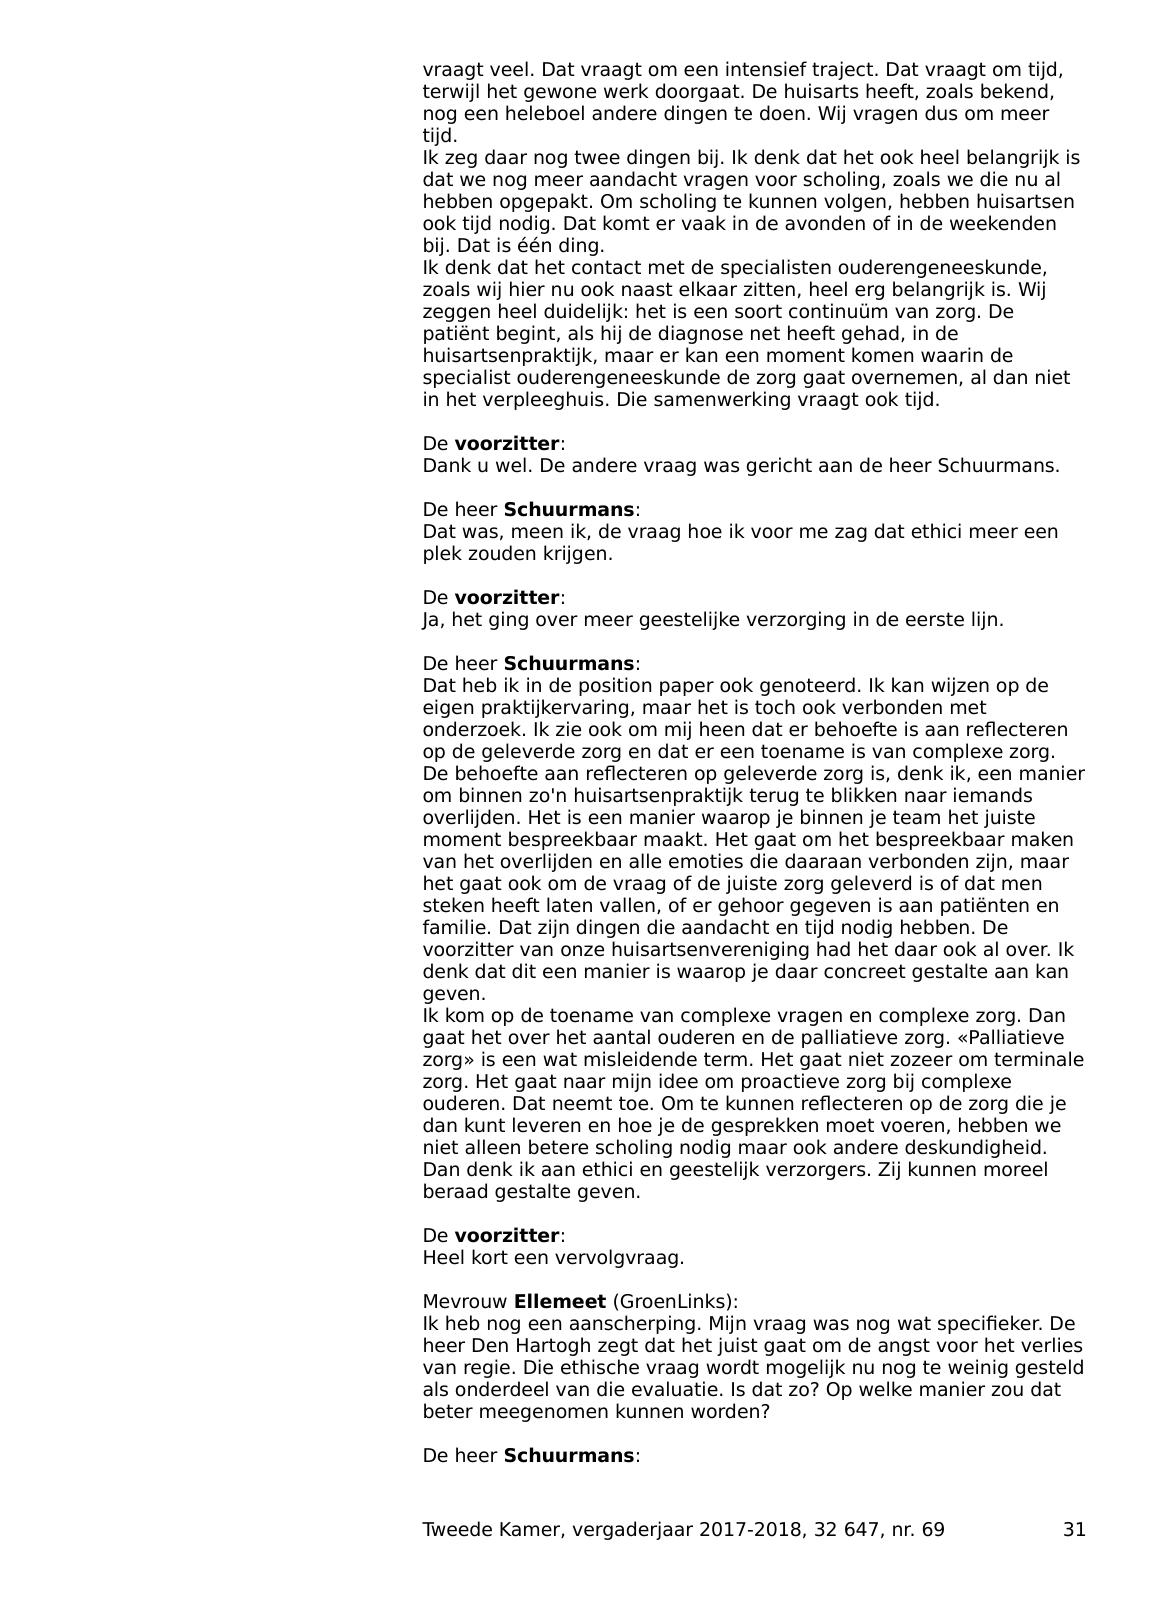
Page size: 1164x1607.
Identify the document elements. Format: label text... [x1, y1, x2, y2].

text Heel kort een vervolgvraag. [422, 1247, 1087, 1269]
text De heer Schuurmans: [422, 499, 1087, 521]
text Ik heb nog een aanscherping. Mijn vraag was nog wat specifieker. De heer Den Hartogh zegt dat het juist gaat om de angst voor het verlies van regie. Die ethische vraag wordt mogelijk nu nog te weinig gesteld als onderdeel van die evaluatie. Is dat zo? Op welke manier zou dat beter meegenomen kunnen worden? [422, 1313, 1087, 1423]
text Dank u wel. De andere vraag was gericht aan de heer Schuurmans. [422, 455, 1087, 477]
text De voorzitter: [422, 1225, 1087, 1247]
text vraagt veel. Dat vraagt om een intensief traject. Dat vraagt om tijd, terwijl het gewone werk doorgaat. De huisarts heeft, zoals bekend, nog een heleboel andere dingen te doen. Wij vragen dus om meer tijd. [422, 59, 1087, 147]
text De voorzitter: [422, 587, 1087, 609]
text Ik denk dat het contact met de specialisten ouderengeneeskunde, zoals wij hier nu ook naast elkaar zitten, heel erg belangrijk is. Wij zeggen heel duidelijk: het is een soort continuüm van zorg. De patiënt begint, als hij de diagnose net heeft gehad, in de huisartsenpraktijk, maar er kan een moment komen waarin de specialist ouderengeneeskunde de zorg gaat overnemen, al dan niet in het verpleeghuis. Die samenwerking vraagt ook tijd. [422, 257, 1087, 411]
text De voorzitter: [422, 433, 1087, 455]
text Dat was, meen ik, de vraag hoe ik voor me zag dat ethici meer een plek zouden krijgen. [422, 521, 1087, 565]
text Ja, het ging over meer geestelijke verzorging in de eerste lijn. [422, 609, 1087, 631]
text Mevrouw Ellemeet (GroenLinks): [422, 1291, 1087, 1313]
text Dat heb ik in de position paper ook genoteerd. Ik kan wijzen op de eigen praktijkervaring, maar het is toch ook verbonden met onderzoek. Ik zie ook om mij heen dat er behoefte is aan reflecteren op de geleverde zorg en dat er een toename is van complexe zorg. De behoefte aan reflecteren op geleverde zorg is, denk ik, een manier om binnen zo'n huisartsenpraktijk terug te blikken naar iemands overlijden. Het is een manier waarop je binnen je team het juiste moment bespreekbaar maakt. Het gaat om het bespreekbaar maken van het overlijden en alle emoties die daaraan verbonden zijn, maar het gaat ook om de vraag of de juiste zorg geleverd is of dat men steken heeft laten vallen, of er gehoor gegeven is aan patiënten en familie. Dat zijn dingen die aandacht en tijd nodig hebben. De voorzitter van onze huisartsenvereniging had het daar ook al over. Ik denk dat dit een manier is waarop je daar concreet gestalte aan kan geven. [422, 675, 1087, 1005]
text Ik kom op de toename van complexe vragen en complexe zorg. Dan gaat het over het aantal ouderen en de palliatieve zorg. «Palliatieve zorg» is een wat misleidende term. Het gaat niet zozeer om terminale zorg. Het gaat naar mijn idee om proactieve zorg bij complexe ouderen. Dat neemt toe. Om te kunnen reflecteren op de zorg die je dan kunt leveren en hoe je de gesprekken moet voeren, hebben we niet alleen betere scholing nodig maar ook andere deskundigheid. Dan denk ik aan ethici en geestelijk verzorgers. Zij kunnen moreel beraad gestalte geven. [422, 1005, 1087, 1203]
text Ik zeg daar nog twee dingen bij. Ik denk dat het ook heel belangrijk is dat we nog meer aandacht vragen voor scholing, zoals we die nu al hebben opgepakt. Om scholing te kunnen volgen, hebben huisartsen ook tijd nodig. Dat komt er vaak in de avonden of in de weekenden bij. Dat is één ding. [422, 147, 1087, 257]
text De heer Schuurmans: [422, 653, 1087, 675]
text De heer Schuurmans: [422, 1445, 1087, 1467]
